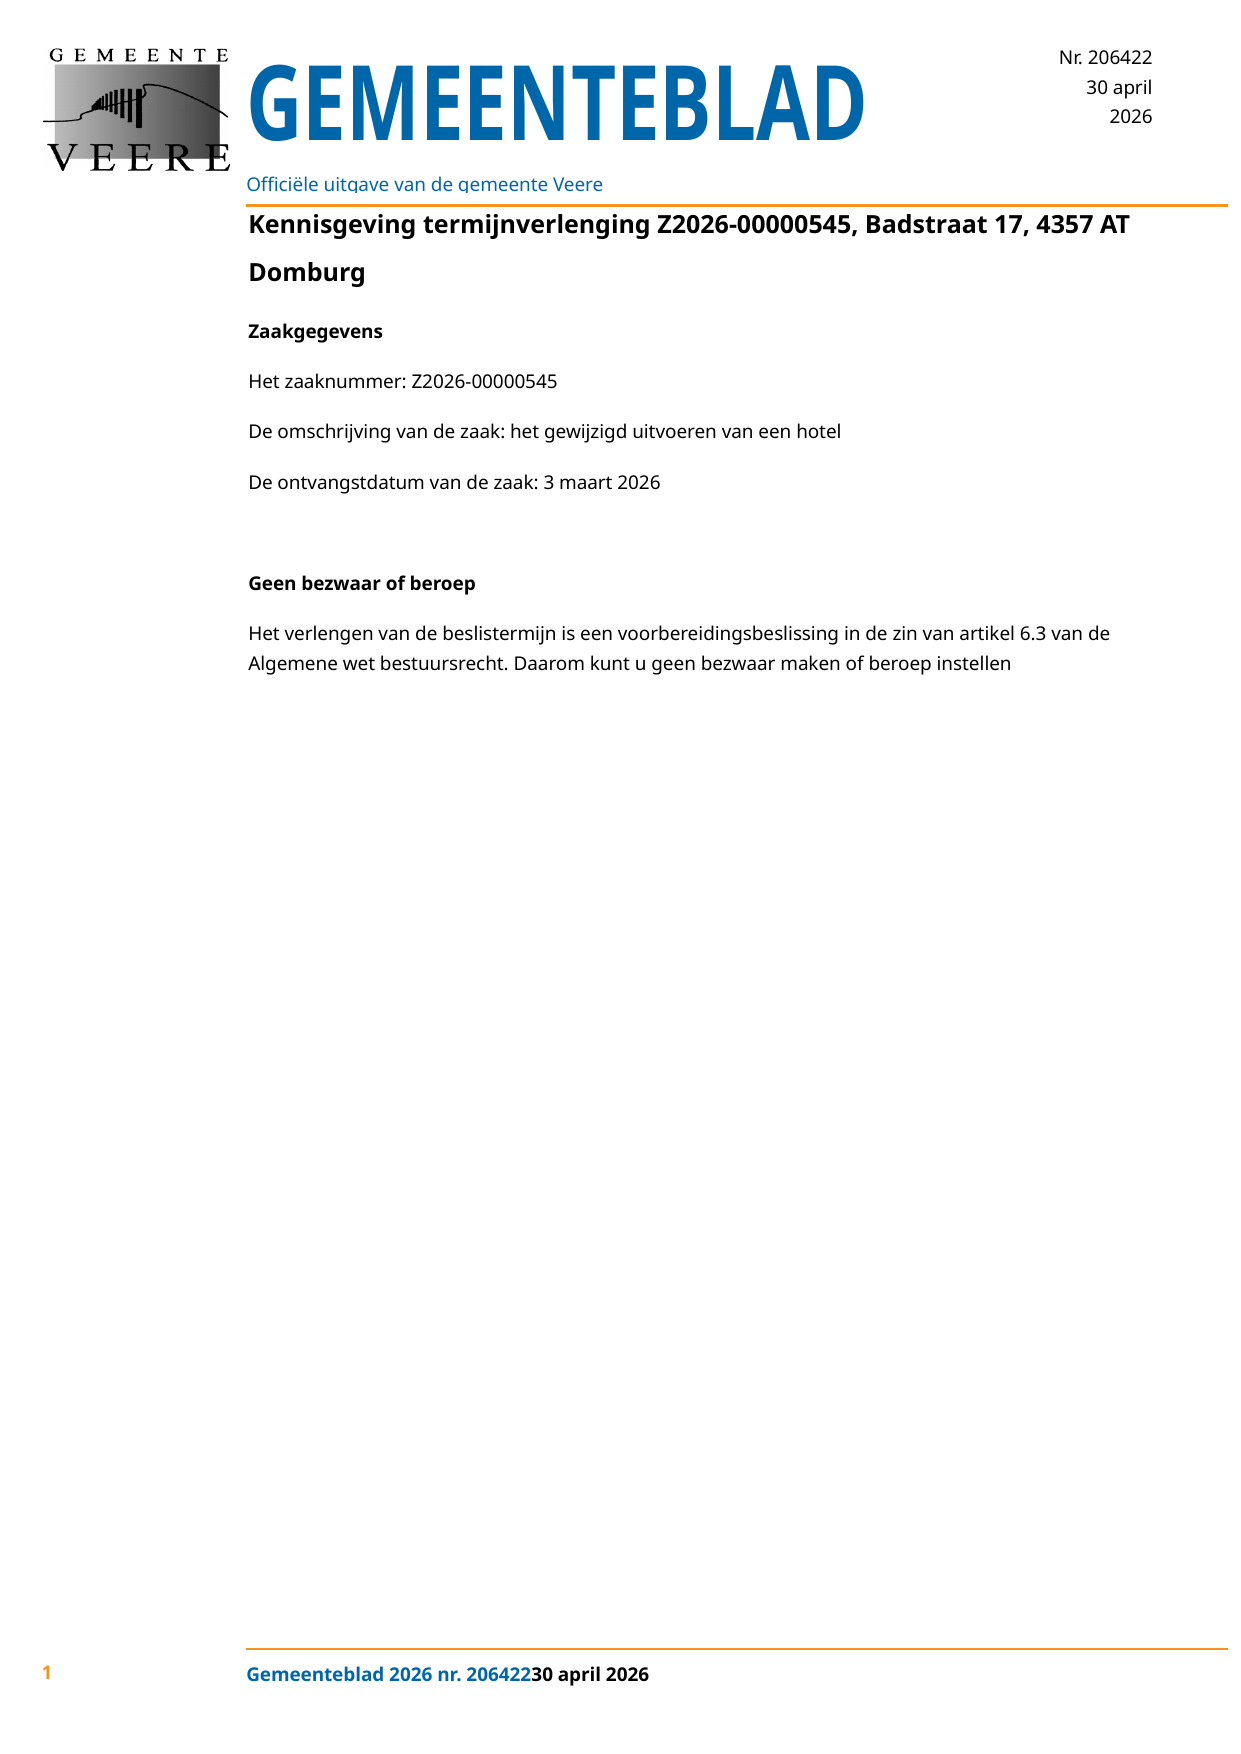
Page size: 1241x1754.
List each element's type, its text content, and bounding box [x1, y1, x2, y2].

text Zaakgegevens [248, 318, 1152, 344]
picture [41, 47, 231, 172]
text Het zaaknummer: Z2026-00000545 [248, 368, 1152, 394]
text Het verlengen van de beslistermijn is een voorbereidingsbeslissing in de zin van artikel 6.3 van de Algemene wet bestuursrecht. Daarom kunt u geen bezwaar maken of beroep instellen [248, 620, 1152, 676]
text De ontvangstdatum van de zaak: 3 maart 2026 [248, 469, 1152, 495]
text De omschrijving van de zaak: het gewijzigd uitvoeren van een hotel [248, 419, 1152, 444]
text Kennisgeving termijnverlenging Z2026-00000545, Badstraat 17, 4357 AT Domburg [248, 207, 1152, 288]
text Geen bezwaar of beroep [248, 570, 1152, 596]
